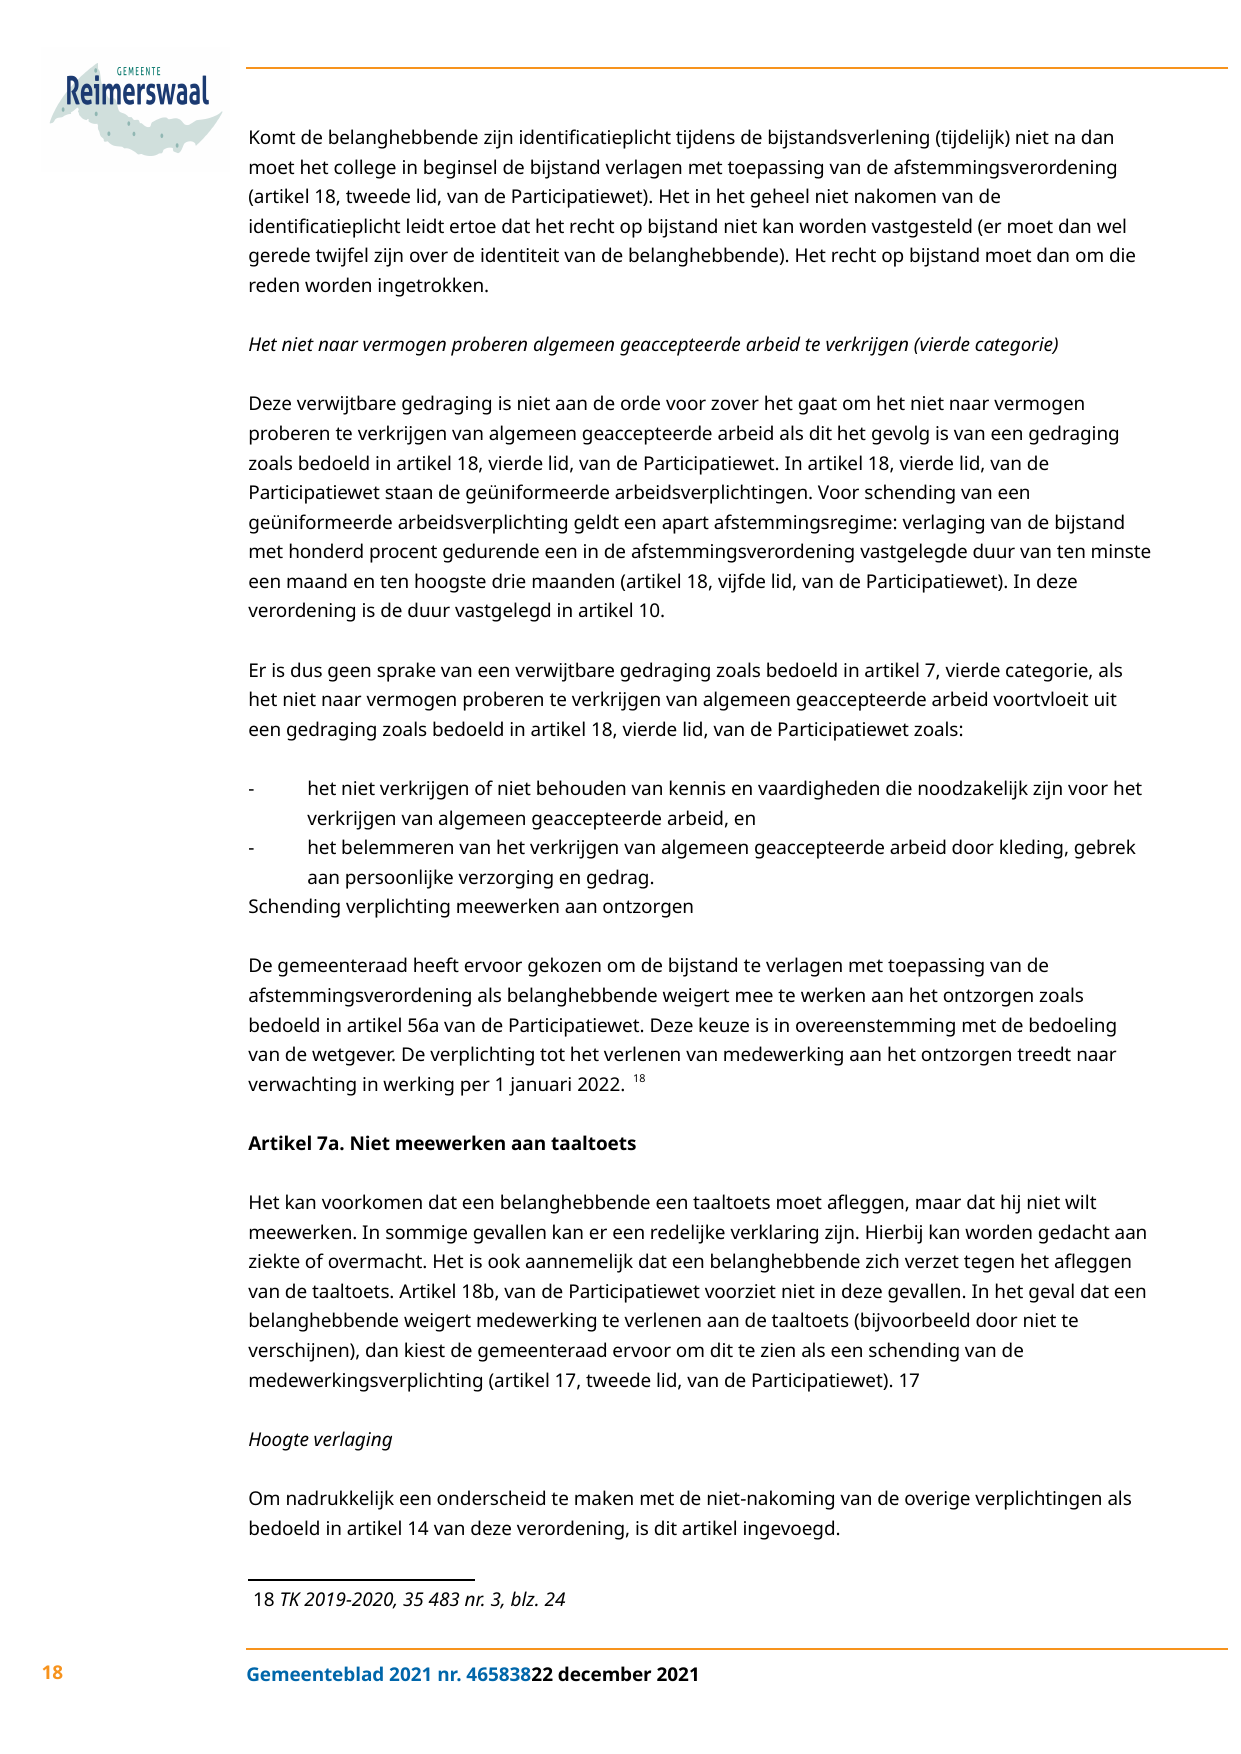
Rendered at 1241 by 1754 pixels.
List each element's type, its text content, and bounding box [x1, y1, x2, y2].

text Het kan voorkomen dat een belanghebbende een taaltoets moet afleggen, maar dat hij niet wilt meewerken. In sommige gevallen kan er een redelijke verklaring zijn. Hierbij kan worden gedacht aan ziekte of overmacht. Het is ook aannemelijk dat een belanghebbende zich verzet tegen het afleggen van de taaltoets. Artikel 18b, van de Participatiewet voorziet niet in deze gevallen. In het geval dat een belanghebbende weigert medewerking te verlenen aan de taaltoets (bijvoorbeeld door niet te verschijnen), dan kiest de gemeenteraad ervoor om dit te zien als een schending van de medewerkingsverplichting (artikel 17, tweede lid, van de Participatiewet). 17 [248, 1189, 1152, 1393]
text Komt de belanghebbende zijn identificatieplicht tijdens de bijstandsverlening (tijdelijk) niet na dan moet het college in beginsel de bijstand verlagen met toepassing van de afstemmingsverordening (artikel 18, tweede lid, van de Participatiewet). Het in het geheel niet nakomen van de identificatieplicht leidt ertoe dat het recht op bijstand niet kan worden vastgesteld (er moet dan wel gerede twijfel zijn over de identiteit van de belanghebbende). Het recht op bijstand moet dan om die reden worden ingetrokken. [248, 124, 1152, 298]
text De gemeenteraad heeft ervoor gekozen om de bijstand te verlagen met toepassing van de afstemmingsverordening als belanghebbende weigert mee te werken aan het ontzorgen zoals bedoeld in artikel 56a van de Participatiewet. Deze keuze is in overeenstemming met de bedoeling van de wetgever. De verplichting tot het verlenen van medewerking aan het ontzorgen treedt naar verwachting in werking per 1 januari 2022. [248, 953, 1152, 1097]
text TK 2019-2020, 35 483 nr. 3, blz. 24 [248, 1586, 1152, 1612]
text Om nadrukkelijk een onderscheid te maken met de niet-nakoming van de overige verplichtingen als bedoeld in artikel 14 van deze verordening, is dit artikel ingevoegd. [248, 1485, 1152, 1541]
list het belemmeren van het verkrijgen van algemeen geaccepteerde arbeid door kleding, gebrek aan persoonlijke verzorging en gedrag. [248, 834, 1152, 890]
text Schending verplichting meewerken aan ontzorgen [248, 893, 1152, 919]
text Hoogte verlaging [248, 1426, 1152, 1452]
text Het niet naar vermogen proberen algemeen geaccepteerde arbeid te verkrijgen (vierde categorie) [248, 331, 1152, 357]
text Artikel 7a. Niet meewerken aan taaltoets [248, 1130, 1152, 1156]
text Deze verwijtbare gedraging is niet aan de orde voor zover het gaat om het niet naar vermogen proberen te verkrijgen van algemeen geaccepteerde arbeid als dit het gevolg is van een gedraging zoals bedoeld in artikel 18, vierde lid, van de Participatiewet. In artikel 18, vierde lid, van de Participatiewet staan de geüniformeerde arbeidsverplichtingen. Voor schending van een geüniformeerde arbeidsverplichting geldt een apart afstemmingsregime: verlaging van de bijstand met honderd procent gedurende een in de afstemmingsverordening vastgelegde duur van ten minste een maand en ten hoogste drie maanden (artikel 18, vijfde lid, van de Participatiewet). In deze verordening is de duur vastgelegd in artikel 10. [248, 391, 1152, 623]
list het niet verkrijgen of niet behouden van kennis en vaardigheden die noodzakelijk zijn voor het verkrijgen van algemeen geaccepteerde arbeid, en [248, 775, 1152, 831]
text Er is dus geen sprake van een verwijtbare gedraging zoals bedoeld in artikel 7, vierde categorie, als het niet naar vermogen proberen te verkrijgen van algemeen geaccepteerde arbeid voortvloeit uit een gedraging zoals bedoeld in artikel 18, vierde lid, van de Participatiewet zoals: [248, 657, 1152, 742]
picture [41, 47, 231, 172]
